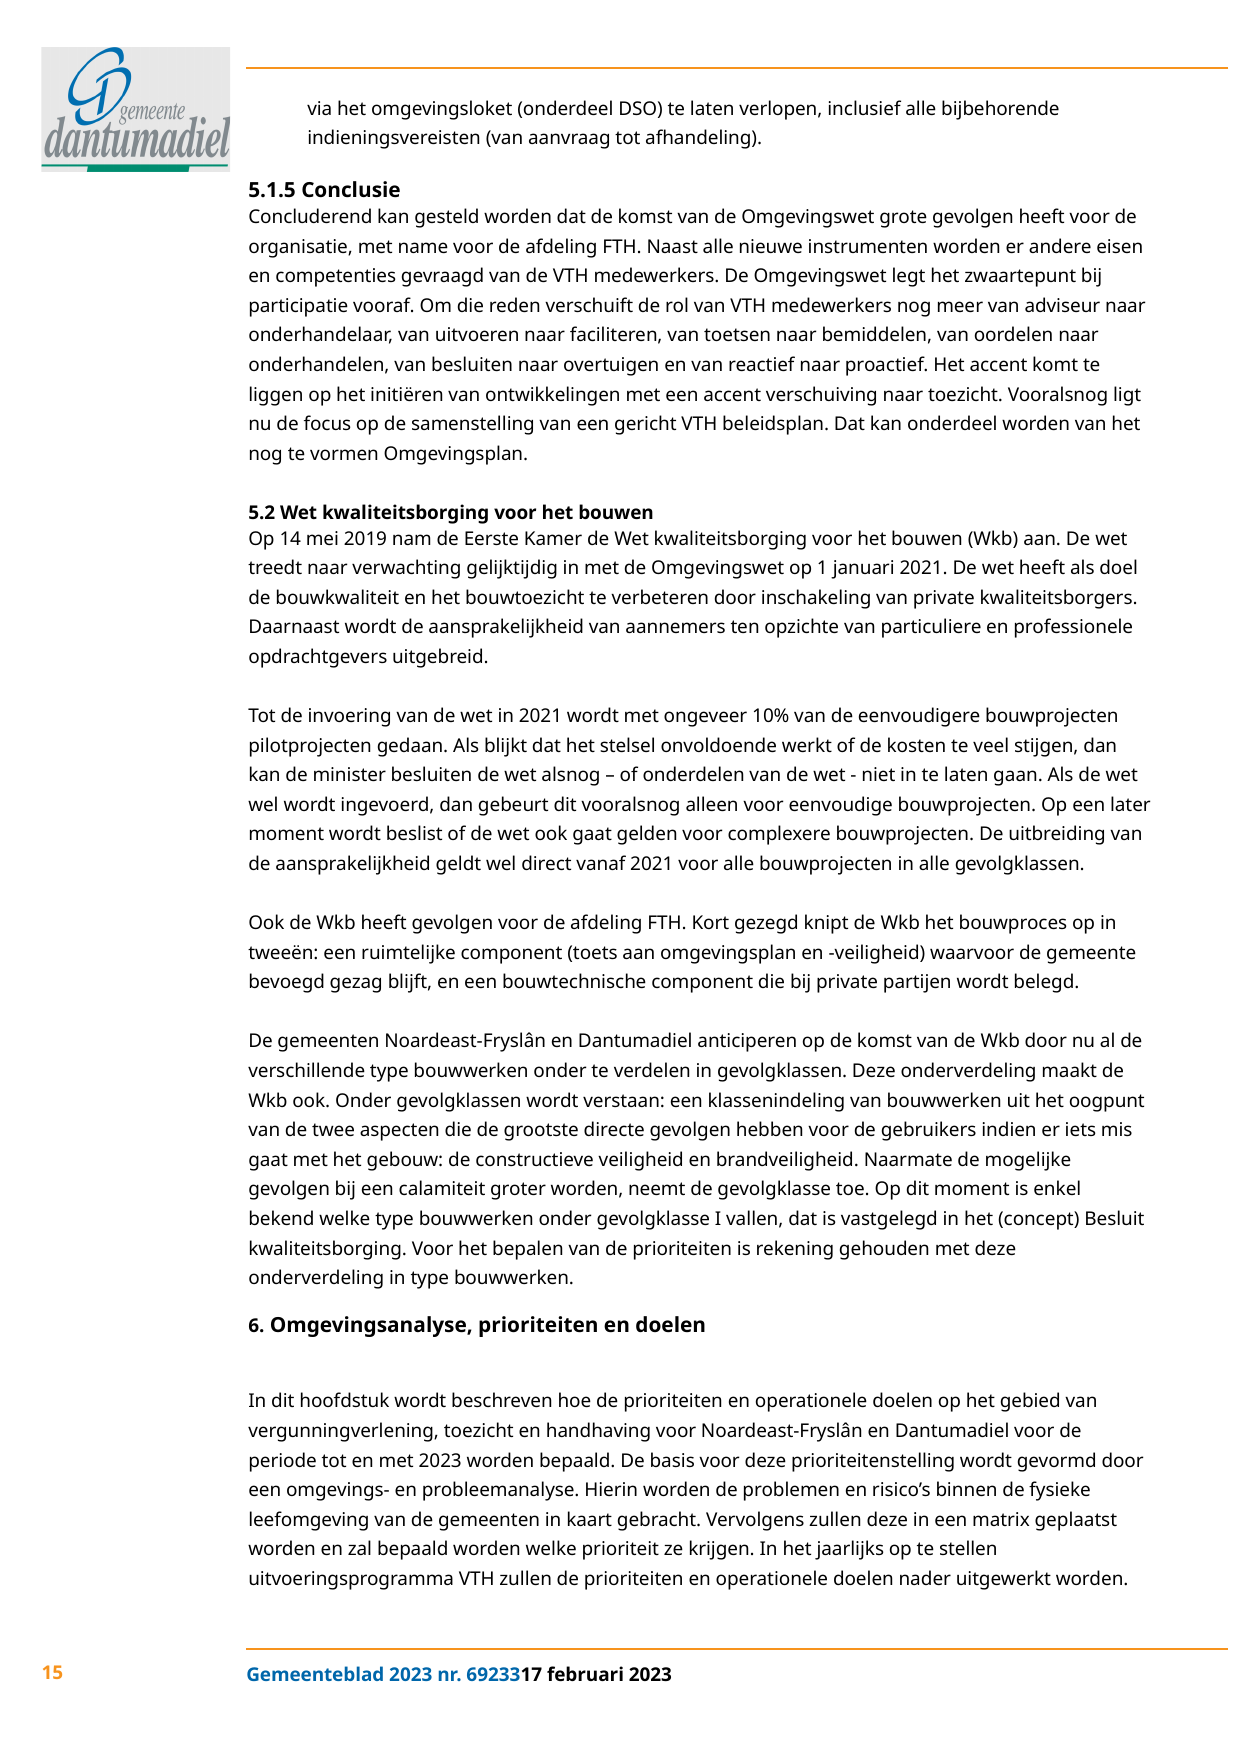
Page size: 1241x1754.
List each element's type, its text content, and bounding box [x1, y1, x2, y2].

text Ook de Wkb heeft gevolgen voor de afdeling FTH. Kort gezegd knipt de Wkb het bouwproces op in tweeën: een ruimtelijke component (toets aan omgevingsplan en -veiligheid) waarvoor de gemeente bevoegd gezag blijft, en een bouwtechnische component die bij private partijen wordt belegd. [248, 909, 1152, 994]
text 5.1.5 Conclusie [248, 175, 1152, 203]
text Concluderend kan gesteld worden dat de komst van de Omgevingswet grote gevolgen heeft voor de organisatie, met name voor de afdeling FTH. Naast alle nieuwe instrumenten worden er andere eisen en competenties gevraagd van de VTH medewerkers. De Omgevingswet legt het zwaartepunt bij participatie vooraf. Om die reden verschuift de rol van VTH medewerkers nog meer van adviseur naar onderhandelaar, van uitvoeren naar faciliteren, van toetsen naar bemiddelen, van oordelen naar onderhandelen, van besluiten naar overtuigen en van reactief naar proactief. Het accent komt te liggen op het initiëren van ontwikkelingen met een accent verschuiving naar toezicht. Vooralsnog ligt nu de focus op de samenstelling van een gericht VTH beleidsplan. Dat kan onderdeel worden van het nog te vormen Omgevingsplan. [248, 203, 1152, 466]
picture [41, 47, 231, 172]
text De gemeenten Noardeast-Fryslân en Dantumadiel anticiperen op de komst van de Wkb door nu al de verschillende type bouwwerken onder te verdelen in gevolgklassen. Deze onderverdeling maakt de Wkb ook. Onder gevolgklassen wordt verstaan: een klassenindeling van bouwwerken uit het oogpunt van de twee aspecten die de grootste directe gevolgen hebben voor de gebruikers indien er iets mis gaat met het gebouw: de constructieve veiligheid en brandveiligheid. Naarmate de mogelijke gevolgen bij een calamiteit groter worden, neemt de gevolgklasse toe. Op dit moment is enkel bekend welke type bouwwerken onder gevolgklasse I vallen, dat is vastgelegd in het (concept) Besluit kwaliteitsborging. Voor het bepalen van de prioriteiten is rekening gehouden met deze onderverdeling in type bouwwerken. [248, 1028, 1152, 1290]
text 5.2 Wet kwaliteitsborging voor het bouwen [248, 499, 1152, 525]
text Tot de invoering van de wet in 2021 wordt met ongeveer 10% van de eenvoudigere bouwprojecten pilotprojecten gedaan. Als blijkt dat het stelsel onvoldoende werkt of de kosten te veel stijgen, dan kan de minister besluiten de wet alsnog – of onderdelen van de wet - niet in te laten gaan. Als de wet wel wordt ingevoerd, dan gebeurt dit vooralsnog alleen voor eenvoudige bouwprojecten. Op een later moment wordt beslist of de wet ook gaat gelden voor complexere bouwprojecten. De uitbreiding van de aansprakelijkheid geldt wel direct vanaf 2021 voor alle bouwprojecten in alle gevolgklassen. [248, 702, 1152, 876]
list via het omgevingsloket (onderdeel DSO) te laten verlopen, inclusief alle bijbehorende indieningsvereisten (van aanvraag tot afhandeling). [248, 95, 1152, 150]
text 6. Omgevingsanalyse, prioriteiten en doelen [248, 1310, 1152, 1338]
text In dit hoofdstuk wordt beschreven hoe de prioriteiten en operationele doelen op het gebied van vergunningverlening, toezicht en handhaving voor Noardeast-Fryslân en Dantumadiel voor de periode tot en met 2023 worden bepaald. De basis voor deze prioriteitenstelling wordt gevormd door een omgevings- en probleemanalyse. Hierin worden de problemen en risico’s binnen de fysieke leefomgeving van de gemeenten in kaart gebracht. Vervolgens zullen deze in een matrix geplaatst worden en zal bepaald worden welke prioriteit ze krijgen. In het jaarlijks op te stellen uitvoeringsprogramma VTH zullen de prioriteiten en operationele doelen nader uitgewerkt worden. [248, 1388, 1152, 1591]
text Op 14 mei 2019 nam de Eerste Kamer de Wet kwaliteitsborging voor het bouwen (Wkb) aan. De wet treedt naar verwachting gelijktijdig in met de Omgevingswet op 1 januari 2021. De wet heeft als doel de bouwkwaliteit en het bouwtoezicht te verbeteren door inschakeling van private kwaliteitsborgers. Daarnaast wordt de aansprakelijkheid van aannemers ten opzichte van particuliere en professionele opdrachtgevers uitgebreid. [248, 525, 1152, 669]
